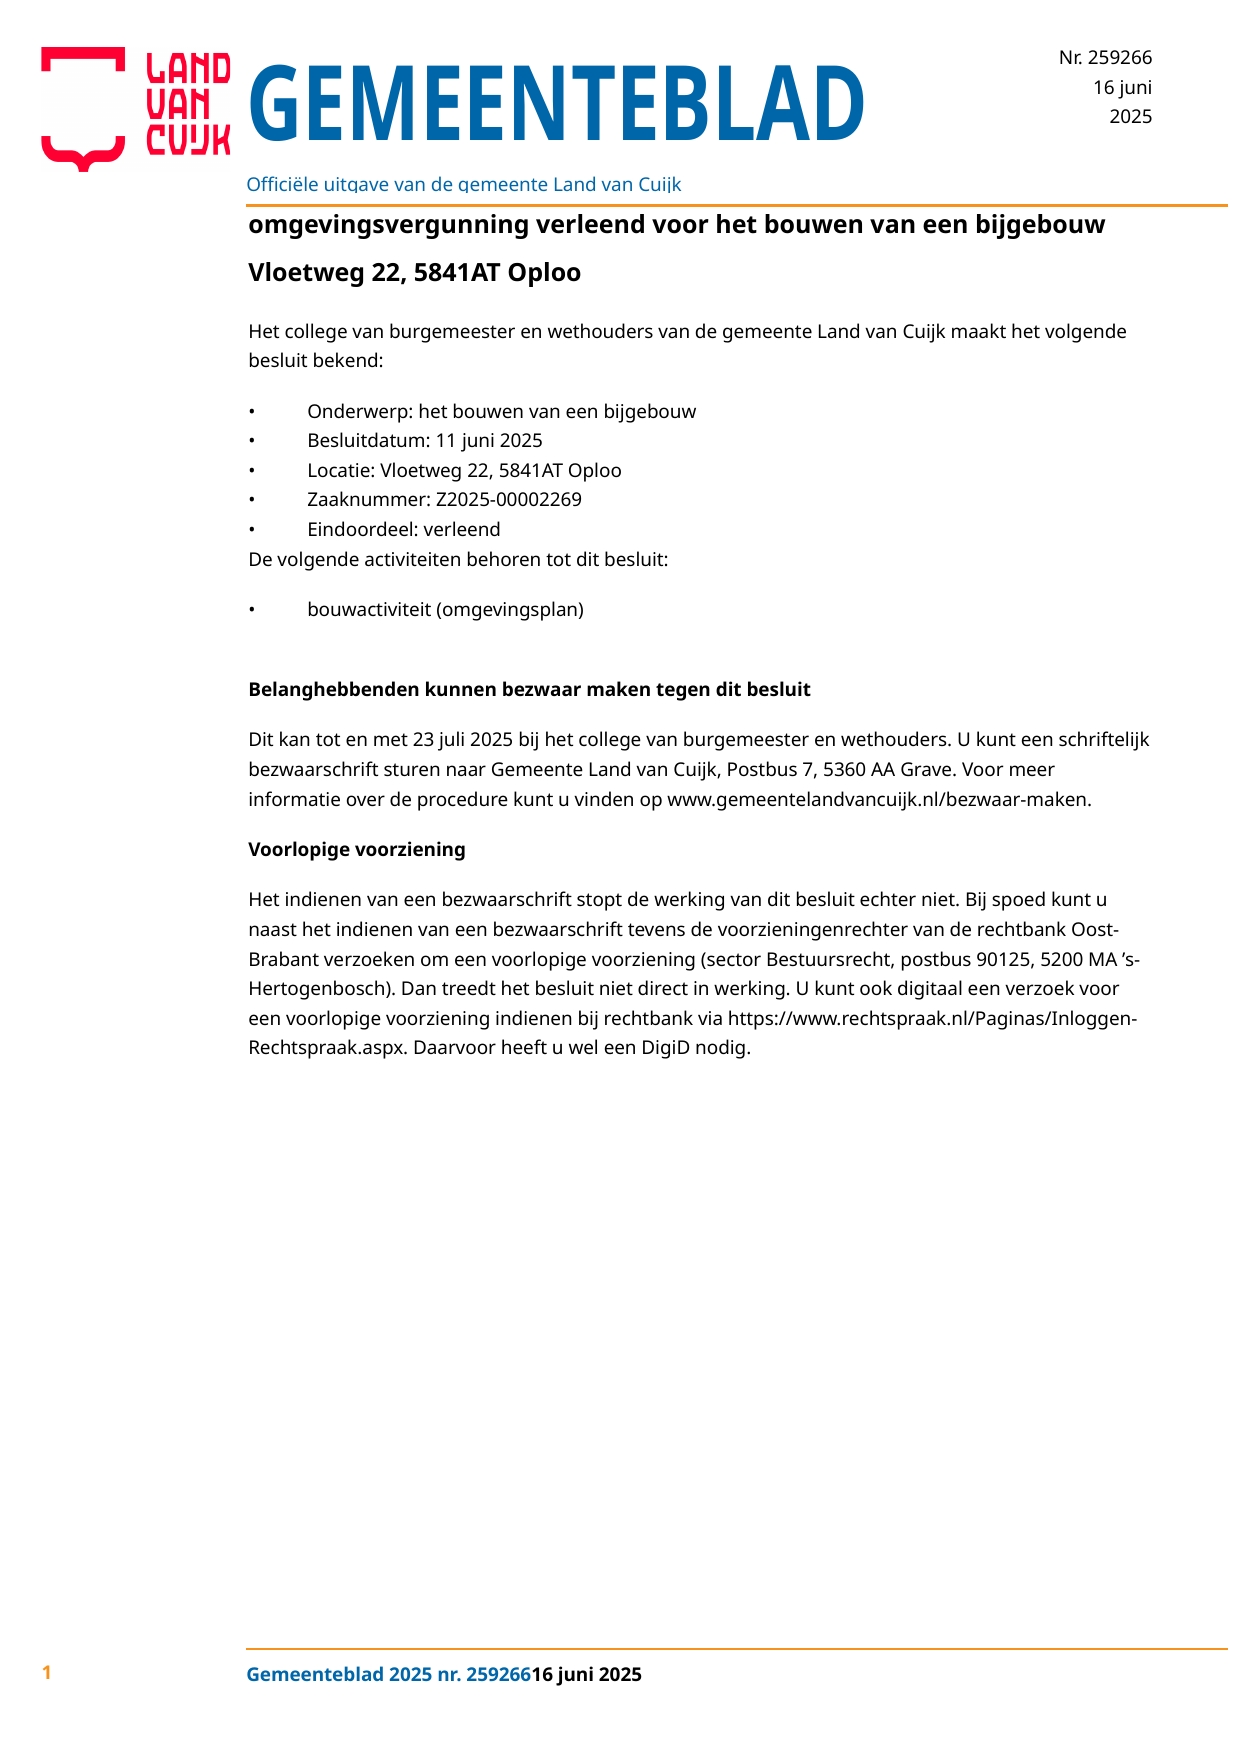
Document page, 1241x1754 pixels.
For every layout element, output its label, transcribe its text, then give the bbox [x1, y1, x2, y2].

list Eindoordeel: verleend [248, 516, 1152, 542]
picture [41, 47, 231, 172]
list Locatie: Vloetweg 22, 5841AT Oploo [248, 457, 1152, 483]
text Belanghebbenden kunnen bezwaar maken tegen dit besluit [248, 676, 1152, 702]
text Dit kan tot en met 23 juli 2025 bij het college van burgemeester en wethouders. U kunt een schriftelijk bezwaarschrift sturen naar Gemeente Land van Cuijk, Postbus 7, 5360 AA Grave. Voor meer informatie over de procedure kunt u vinden op www.gemeentelandvancuijk.nl/bezwaar-maken. [248, 727, 1152, 812]
text omgevingsvergunning verleend voor het bouwen van een bijgebouw Vloetweg 22, 5841AT Oploo [248, 207, 1152, 288]
text Voorlopige voorziening [248, 836, 1152, 862]
list Onderwerp: het bouwen van een bijgebouw [248, 398, 1152, 424]
text De volgende activiteiten behoren tot dit besluit: [248, 546, 1152, 572]
list bouwactiviteit (omgevingsplan) [248, 596, 1152, 622]
list Zaaknummer: Z2025-00002269 [248, 487, 1152, 512]
text Het college van burgemeester en wethouders van de gemeente Land van Cuijk maakt het volgende besluit bekend: [248, 318, 1152, 373]
list Besluitdatum: 11 juni 2025 [248, 427, 1152, 453]
text Het indienen van een bezwaarschrift stopt de werking van dit besluit echter niet. Bij spoed kunt u naast het indienen van een bezwaarschrift tevens de voorzieningenrechter van de rechtbank Oost-Brabant verzoeken om een voorlopige voorziening (sector Bestuursrecht, postbus 90125, 5200 MA ’s-Hertogenbosch). Dan treedt het besluit niet direct in werking. U kunt ook digitaal een verzoek voor een voorlopige voorziening indienen bij rechtbank via https://www.rechtspraak.nl/Paginas/Inloggen-Rechtspraak.aspx. Daarvoor heeft u wel een DigiD nodig. [248, 887, 1152, 1060]
